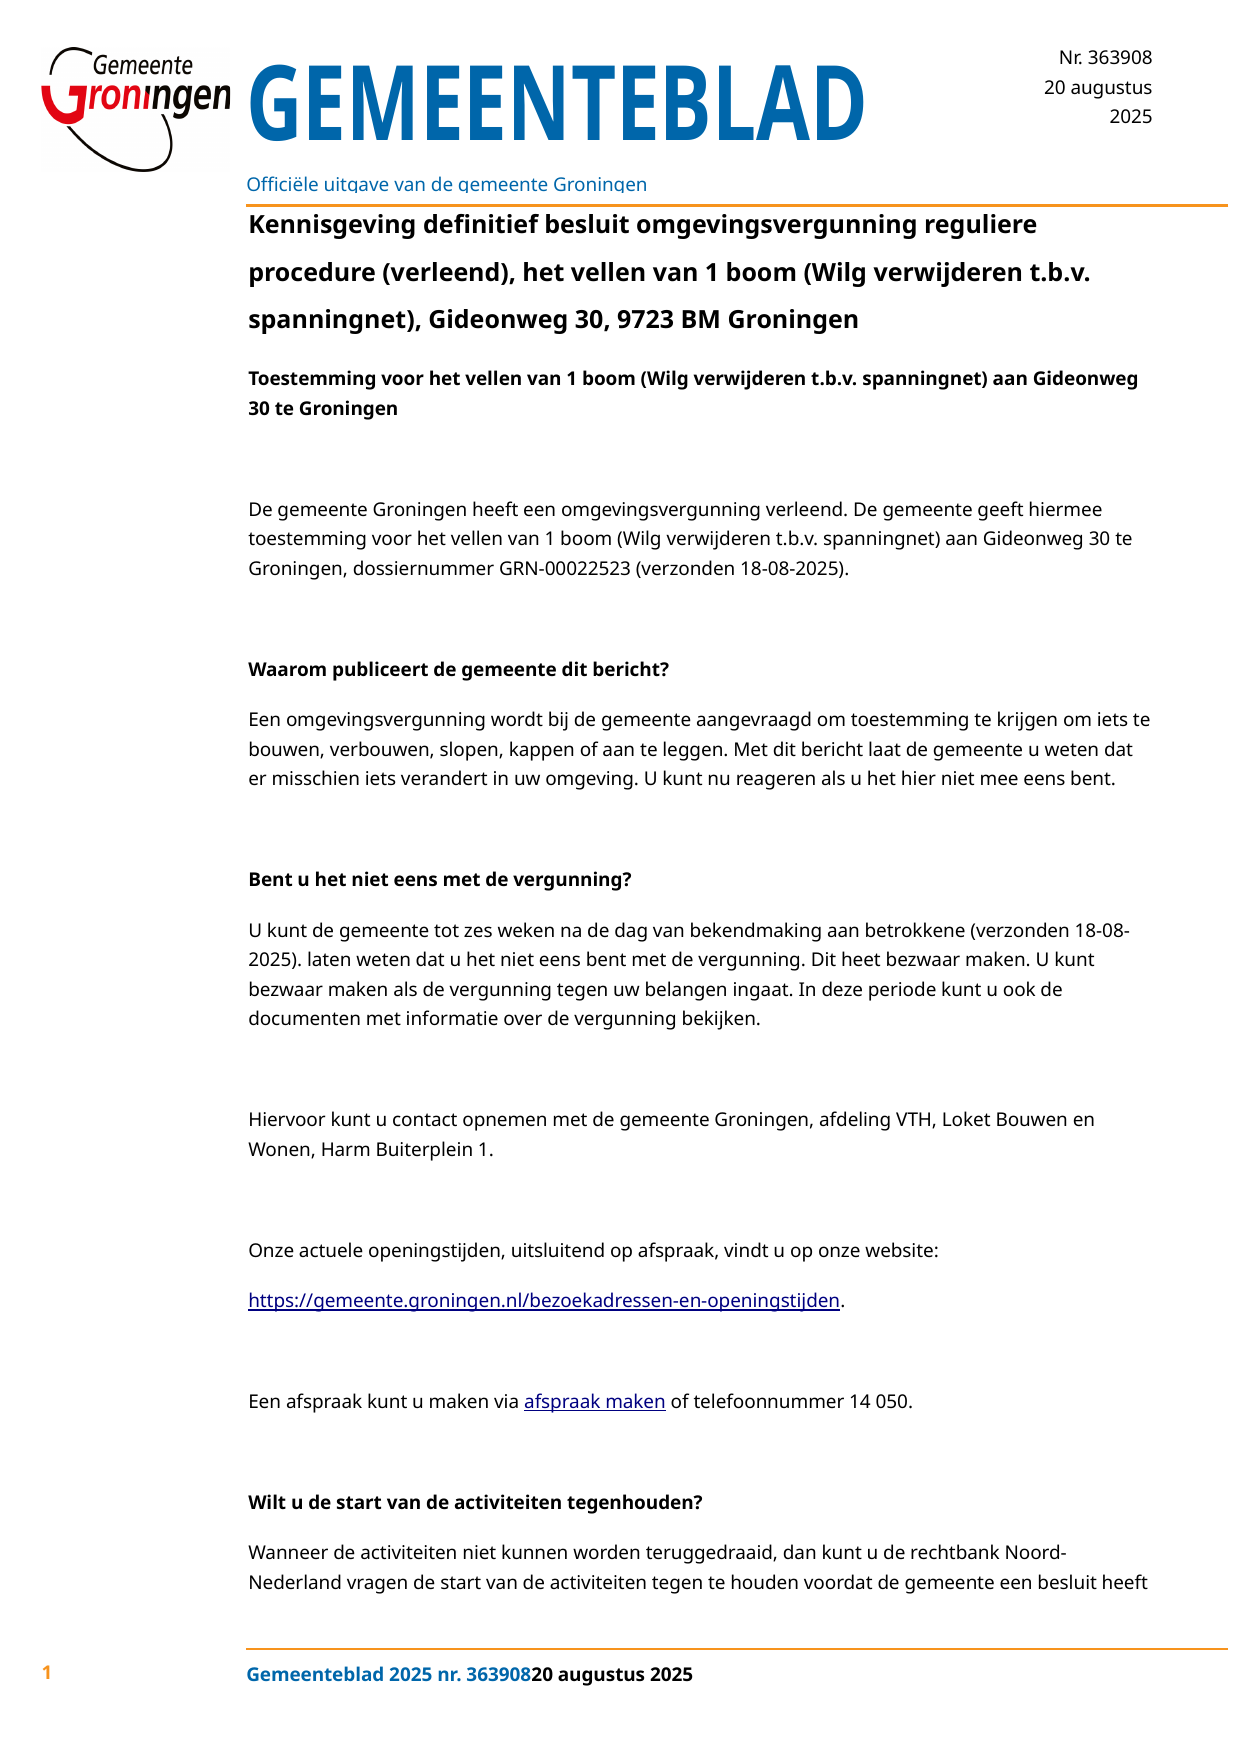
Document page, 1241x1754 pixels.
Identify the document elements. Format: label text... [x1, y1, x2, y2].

picture [41, 47, 231, 172]
text Hiervoor kunt u contact opnemen met de gemeente Groningen, afdeling VTH, Loket Bouwen en Wonen, Harm Buiterplein 1. [248, 1106, 1152, 1162]
text Onze actuele openingstijden, uitsluitend op afspraak, vindt u op onze website: [248, 1237, 1152, 1262]
text Een afspraak kunt u maken via afspraak maken of telefoonnummer 14 050. [248, 1388, 1152, 1414]
text https://gemeente.groningen.nl/bezoekadressen-en-openingstijden. [248, 1287, 1152, 1313]
text Wilt u de start van de activiteiten tegenhouden? [248, 1489, 1152, 1514]
text Toestemming voor het vellen van 1 boom (Wilg verwijderen t.b.v. spanningnet) aan Gideonweg 30 te Groningen [248, 366, 1152, 421]
text De gemeente Groningen heeft een omgevingsvergunning verleend. De gemeente geeft hiermee toestemming voor het vellen van 1 boom (Wilg verwijderen t.b.v. spanningnet) aan Gideonweg 30 te Groningen, dossiernummer GRN-00022523 (verzonden 18-08-2025). [248, 496, 1152, 581]
text Wanneer de activiteiten niet kunnen worden teruggedraaid, dan kunt u de rechtbank Noord-Nederland vragen de start van de activiteiten tegen te houden voordat de gemeente een besluit heeft [248, 1539, 1152, 1594]
text Kennisgeving definitief besluit omgevingsvergunning reguliere procedure (verleend), het vellen van 1 boom (Wilg verwijderen t.b.v. spanningnet), Gideonweg 30, 9723 BM Groningen [248, 207, 1152, 336]
text Bent u het niet eens met de vergunning? [248, 866, 1152, 892]
text U kunt de gemeente tot zes weken na de dag van bekendmaking aan betrokkene (verzonden 18-08-2025). laten weten dat u het niet eens bent met de vergunning. Dit heet bezwaar maken. U kunt bezwaar maken als de vergunning tegen uw belangen ingaat. In deze periode kunt u ook de documenten met informatie over de vergunning bekijken. [248, 917, 1152, 1031]
text Een omgevingsvergunning wordt bij de gemeente aangevraagd om toestemming te krijgen om iets te bouwen, verbouwen, slopen, kappen of aan te leggen. Met dit bericht laat de gemeente u weten dat er misschien iets verandert in uw omgeving. U kunt nu reageren als u het hier niet mee eens bent. [248, 706, 1152, 791]
text Waarom publiceert de gemeente dit bericht? [248, 656, 1152, 682]
